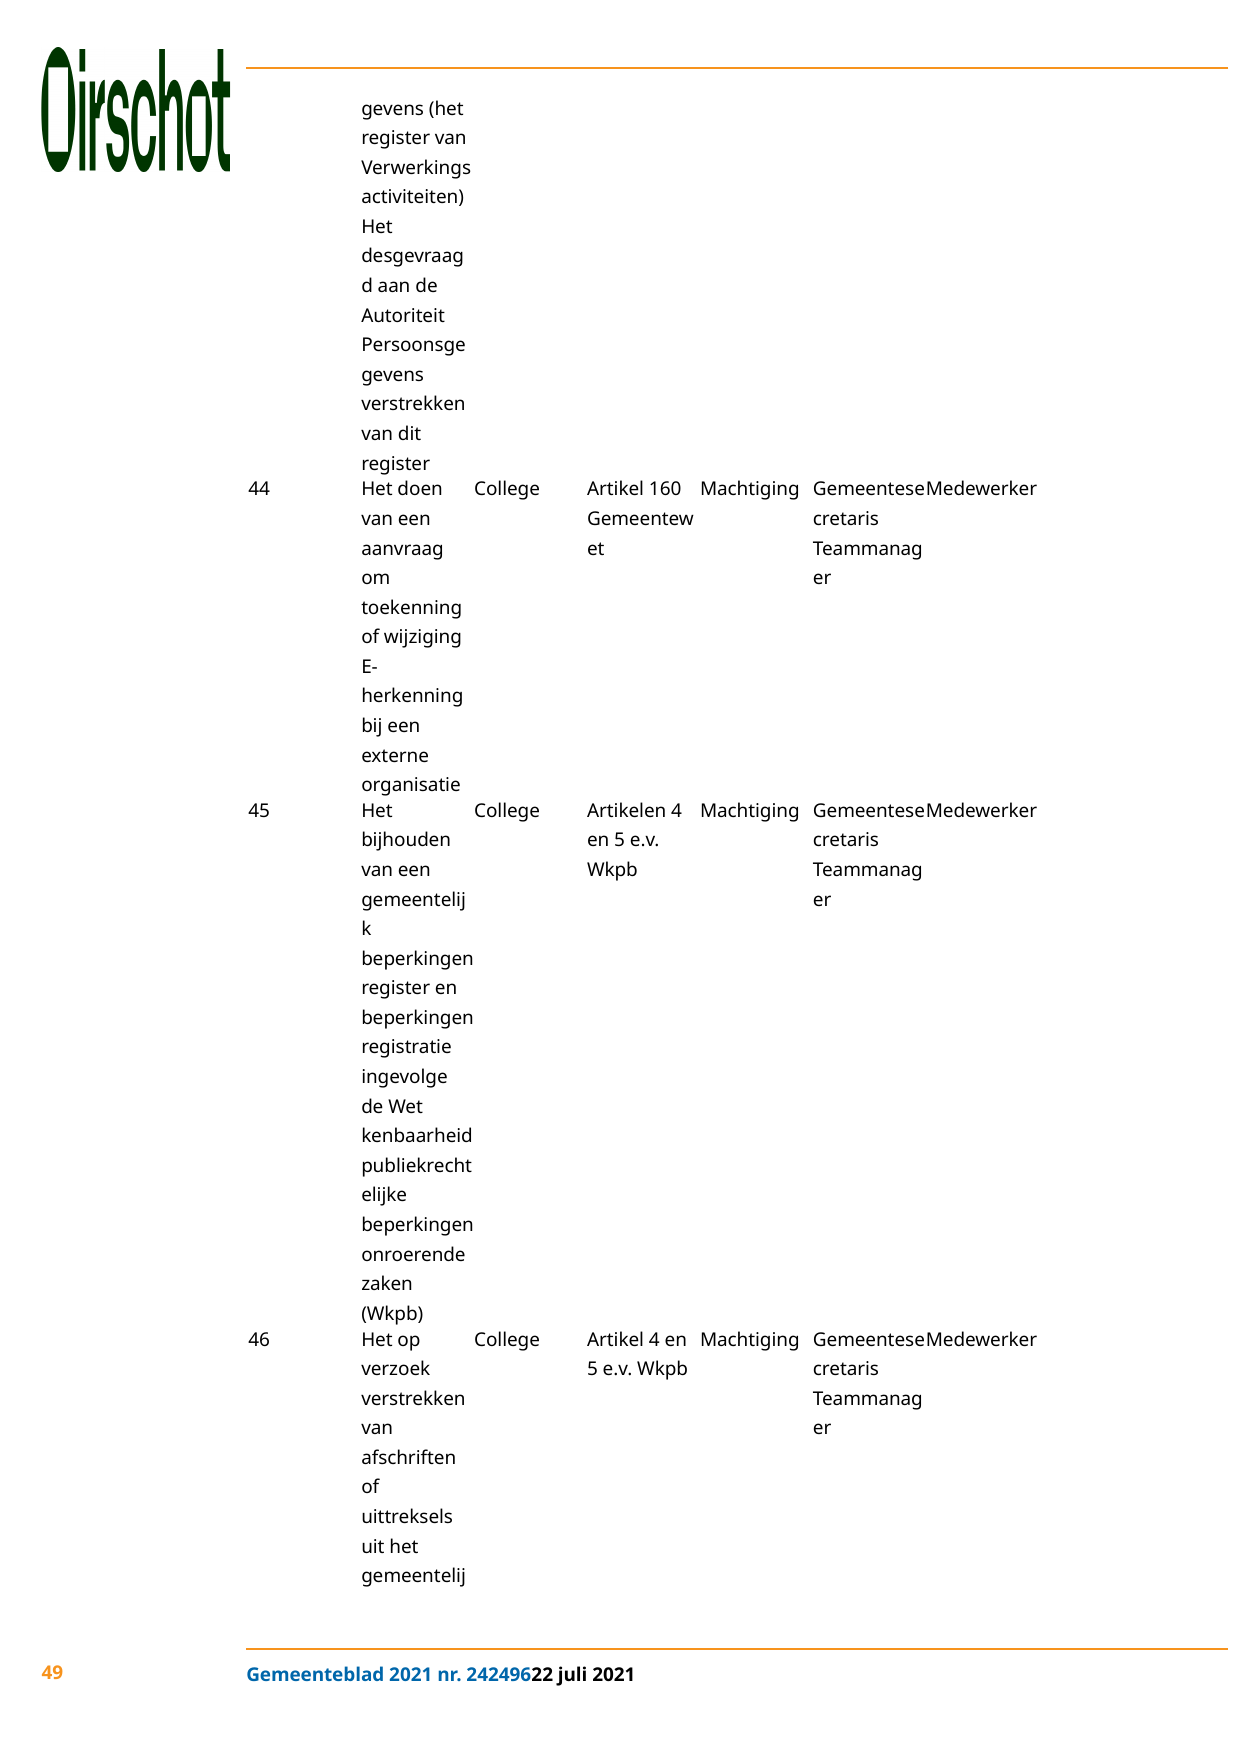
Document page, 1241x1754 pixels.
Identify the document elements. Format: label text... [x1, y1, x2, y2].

table_cell College [474, 797, 587, 1326]
table_cell 44 [248, 476, 361, 797]
table_cell Medewerker [926, 797, 1038, 1326]
table_cell [1039, 476, 1152, 797]
table_cell [1039, 797, 1152, 1326]
table_cell [813, 95, 926, 476]
table_cell Machtiging [700, 476, 813, 797]
table_cell College [474, 476, 587, 797]
table_cell Het doen van een aanvraag om toekenning of wijziging E-herkenning bij een externe organisatie [361, 476, 474, 797]
table_cell Medewerker [926, 476, 1038, 797]
table_cell Artikel 160 Gemeentewet [587, 476, 700, 797]
table_cell [926, 95, 1038, 476]
table_cell Gemeentesecretaris Teammanager [813, 1326, 926, 1588]
table_cell gevens (het register van Verwerkingsactiviteiten) Het desgevraagd aan de Autoriteit Persoonsgegevens verstrekken van dit register [361, 95, 474, 476]
table_cell Het op verzoek verstrekken van afschriften of uittreksels uit het gemeentelij [361, 1326, 474, 1588]
table_cell [587, 95, 700, 476]
table_cell [700, 95, 813, 476]
table_cell Machtiging [700, 1326, 813, 1588]
table_cell [248, 95, 361, 476]
table_cell [1039, 1326, 1152, 1588]
table_cell 46 [248, 1326, 361, 1588]
table_cell Gemeentesecretaris Teammanager [813, 476, 926, 797]
table_cell Artikel 4 en 5 e.v. Wkpb [587, 1326, 700, 1588]
table_cell Gemeentesecretaris Teammanager [813, 797, 926, 1326]
table_cell [474, 95, 587, 476]
picture [41, 47, 231, 172]
table_cell Medewerker [926, 1326, 1038, 1588]
table_cell 45 [248, 797, 361, 1326]
table_cell [1039, 95, 1152, 476]
table_cell Het bijhouden van een gemeentelijk beperkingenregister en beperkingenregistratie ingevolge de Wet kenbaarheid publiekrechtelijke beperkingen onroerende zaken (Wkpb) [361, 797, 474, 1326]
table_cell Artikelen 4 en 5 e.v. Wkpb [587, 797, 700, 1326]
table_cell Machtiging [700, 797, 813, 1326]
table_cell College [474, 1326, 587, 1588]
